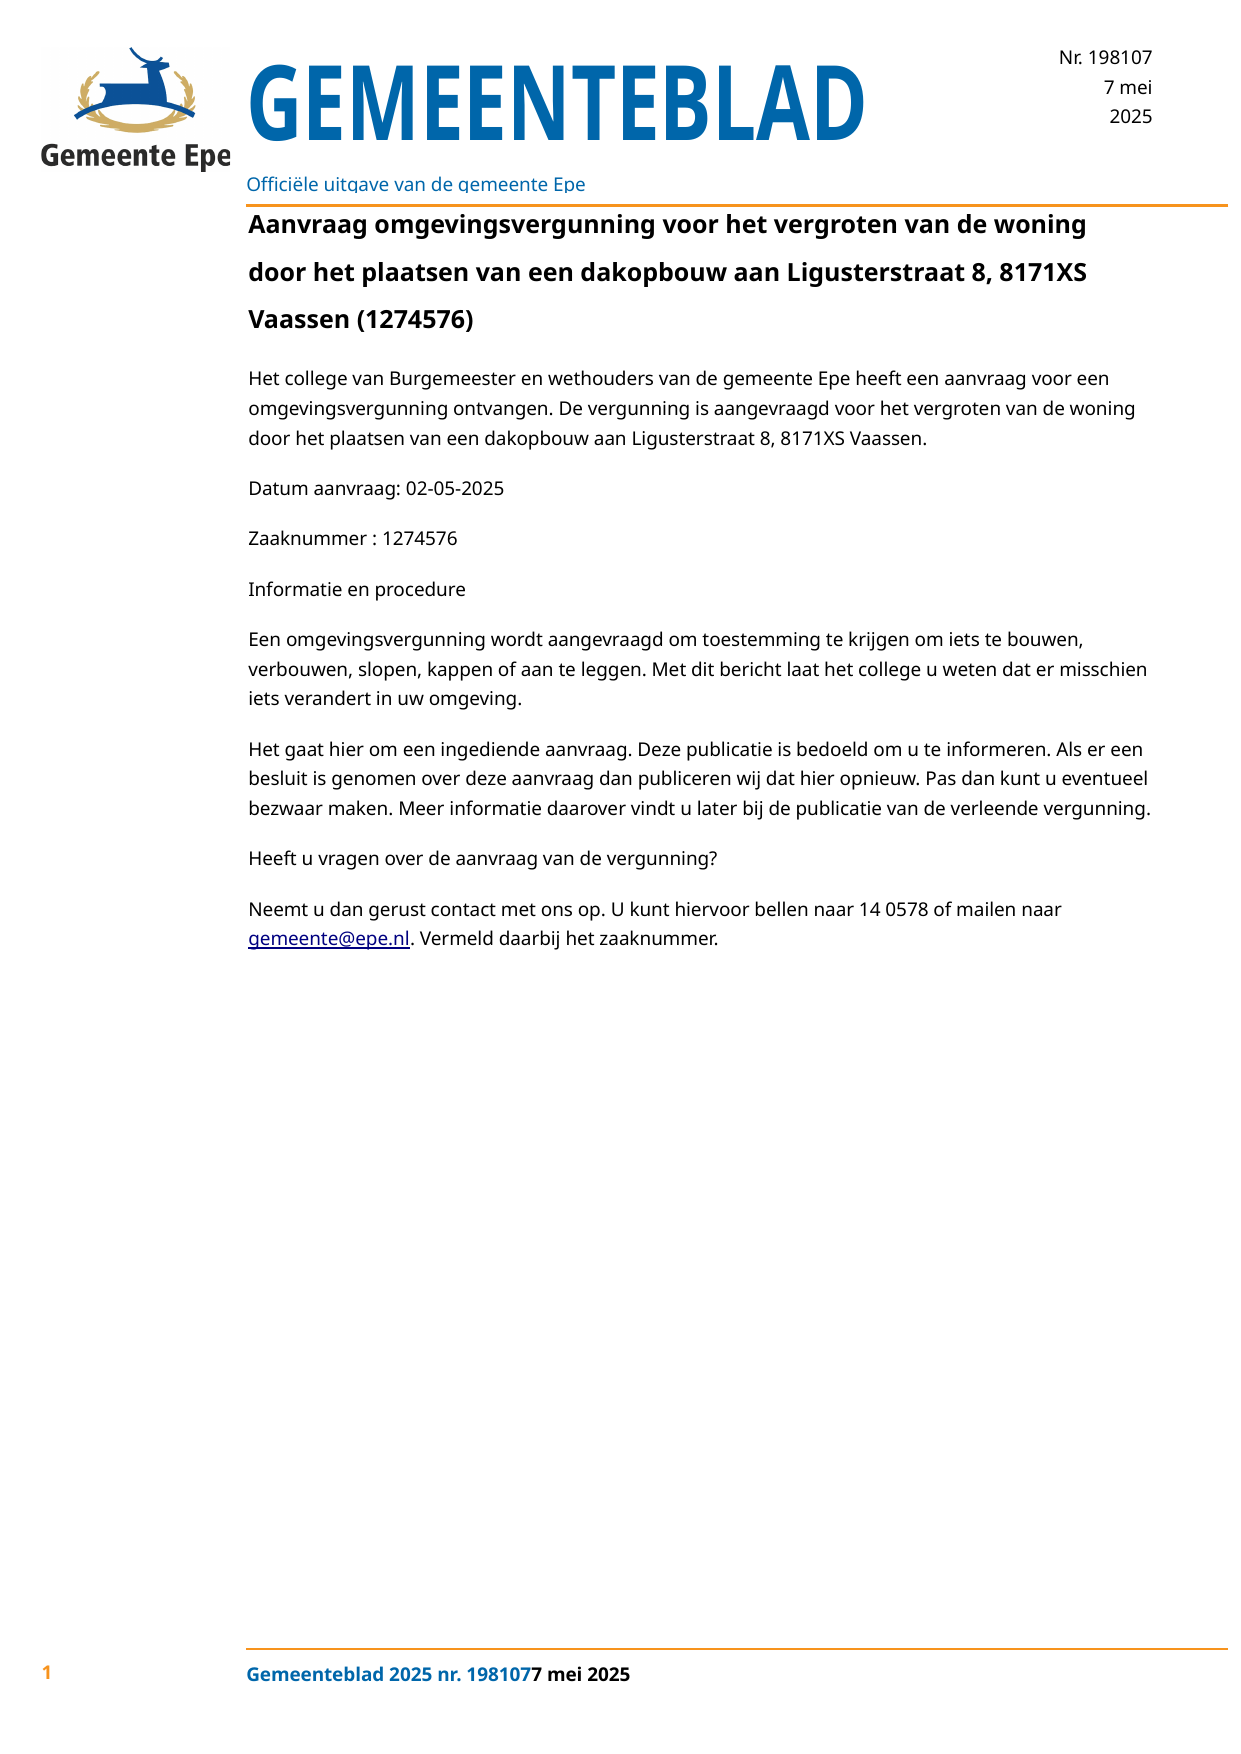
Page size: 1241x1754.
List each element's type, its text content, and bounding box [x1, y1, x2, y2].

text Informatie en procedure [248, 576, 1152, 602]
text Datum aanvraag: 02-05-2025 [248, 475, 1152, 501]
text Neemt u dan gerust contact met ons op. U kunt hiervoor bellen naar 14 0578 of mailen naar gemeente@epe.nl. Vermeld daarbij het zaaknummer. [248, 896, 1152, 951]
text Een omgevingsvergunning wordt aangevraagd om toestemming te krijgen om iets te bouwen, verbouwen, slopen, kappen of aan te leggen. Met dit bericht laat het college u weten dat er misschien iets verandert in uw omgeving. [248, 626, 1152, 711]
text Het gaat hier om een ingediende aanvraag. Deze publicatie is bedoeld om u te informeren. Als er een besluit is genomen over deze aanvraag dan publiceren wij dat hier opnieuw. Pas dan kunt u eventueel bezwaar maken. Meer informatie daarover vindt u later bij de publicatie van de verleende vergunning. [248, 736, 1152, 821]
picture [41, 47, 231, 172]
text Aanvraag omgevingsvergunning voor het vergroten van de woning door het plaatsen van een dakopbouw aan Ligusterstraat 8, 8171XS Vaassen (1274576) [248, 207, 1152, 336]
text Zaaknummer : 1274576 [248, 526, 1152, 551]
text Het college van Burgemeester en wethouders van de gemeente Epe heeft een aanvraag voor een omgevingsvergunning ontvangen. De vergunning is aangevraagd voor het vergroten van de woning door het plaatsen van een dakopbouw aan Ligusterstraat 8, 8171XS Vaassen. [248, 366, 1152, 450]
text Heeft u vragen over de aanvraag van de vergunning? [248, 846, 1152, 871]
